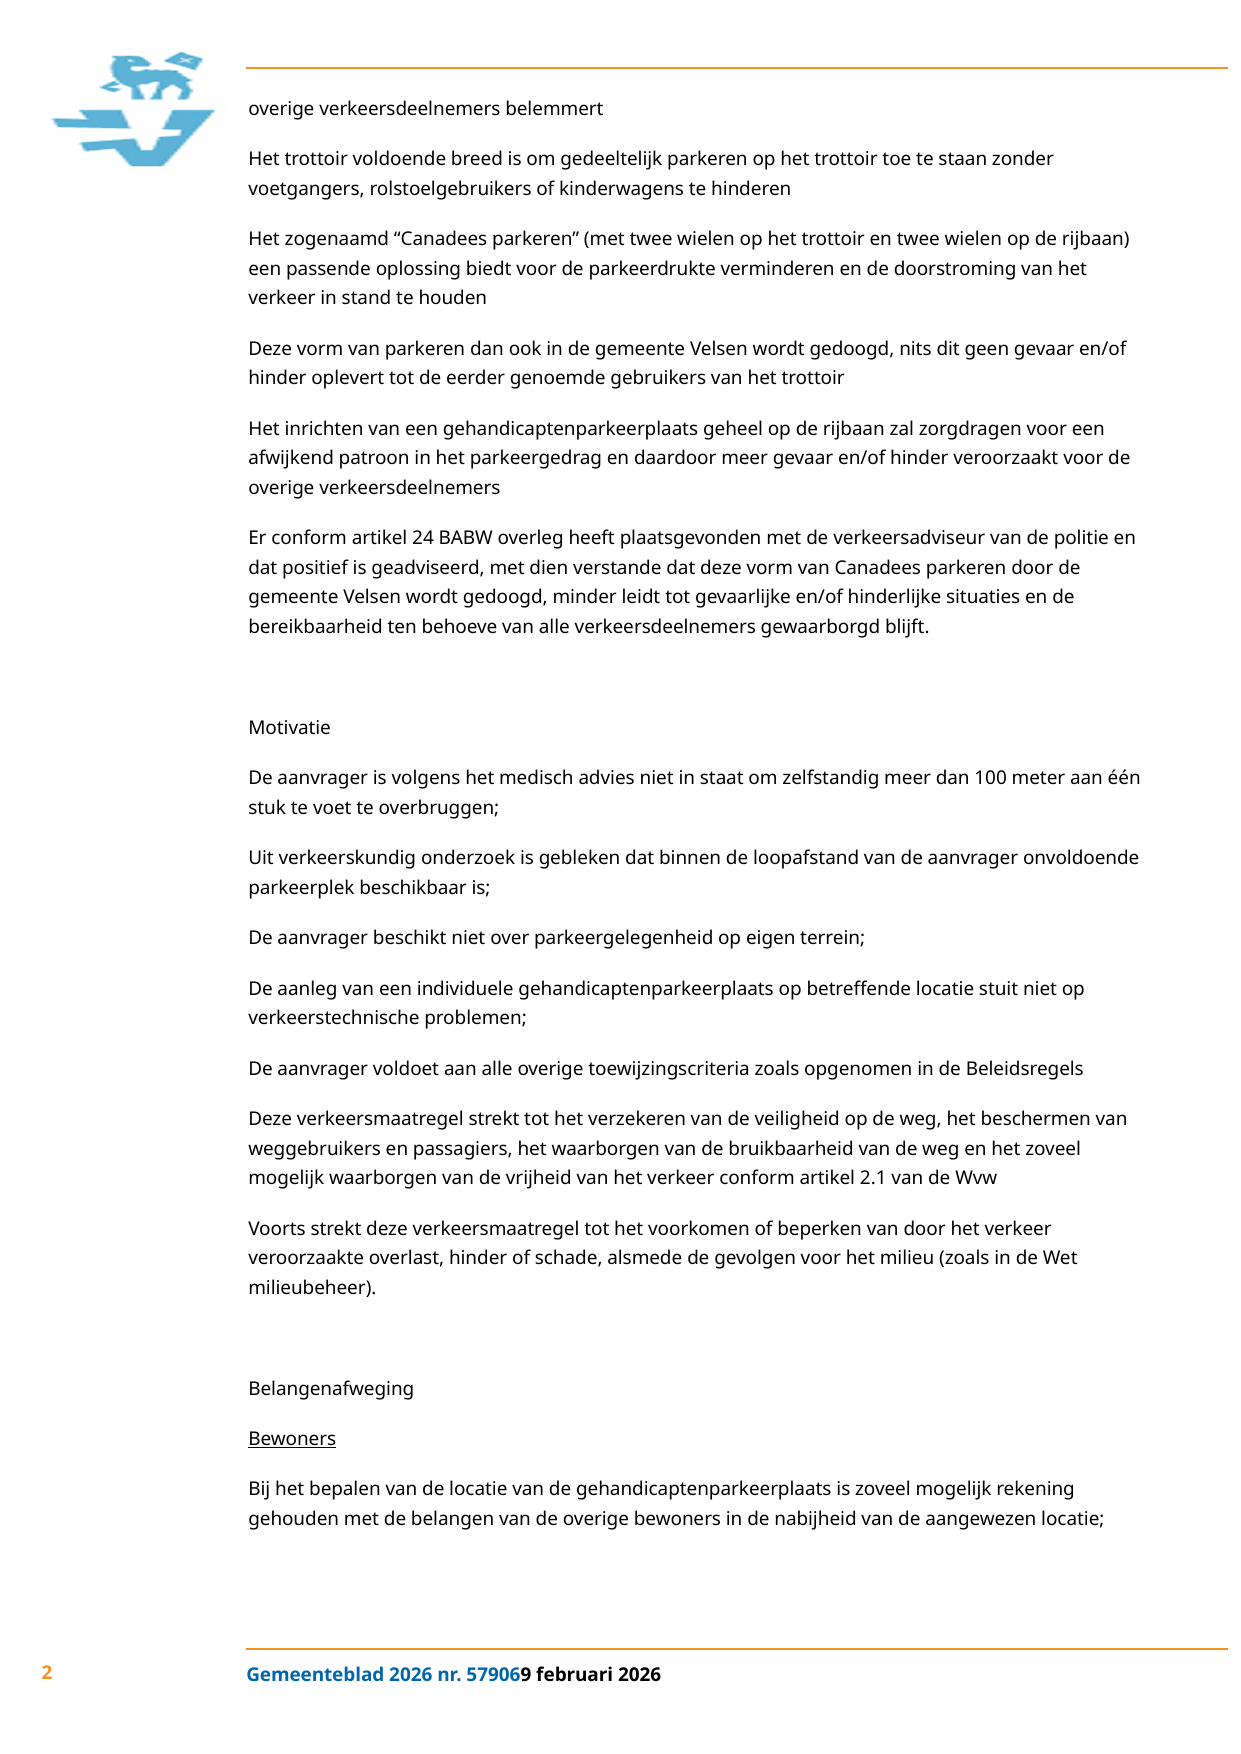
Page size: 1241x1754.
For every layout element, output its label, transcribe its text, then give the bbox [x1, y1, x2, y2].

text overige verkeersdeelnemers belemmert [248, 95, 1152, 121]
text Belangenafweging [248, 1375, 1152, 1401]
picture [41, 47, 231, 172]
text Er conform artikel 24 BABW overleg heeft plaatsgevonden met de verkeersadviseur van de politie en dat positief is geadviseerd, met dien verstande dat deze vorm van Canadees parkeren door de gemeente Velsen wordt gedoogd, minder leidt tot gevaarlijke en/of hinderlijke situaties en de bereikbaarheid ten behoeve van alle verkeersdeelnemers gewaarborgd blijft. [248, 524, 1152, 639]
text Motivatie [248, 714, 1152, 740]
text Bij het bepalen van de locatie van de gehandicaptenparkeerplaats is zoveel mogelijk rekening gehouden met de belangen van de overige bewoners in de nabijheid van de aangewezen locatie; [248, 1476, 1152, 1531]
text De aanvrager beschikt niet over parkeergelegenheid op eigen terrein; [248, 924, 1152, 950]
text Het zogenaamd “Canadees parkeren” (met twee wielen op het trottoir en twee wielen op de rijbaan) een passende oplossing biedt voor de parkeerdrukte verminderen en de doorstroming van het verkeer in stand te houden [248, 225, 1152, 310]
text Voorts strekt deze verkeersmaatregel tot het voorkomen of beperken van door het verkeer veroorzaakte overlast, hinder of schade, alsmede de gevolgen voor het milieu (zoals in de Wet milieubeheer). [248, 1215, 1152, 1300]
text De aanvrager is volgens het medisch advies niet in staat om zelfstandig meer dan 100 meter aan één stuk te voet te overbruggen; [248, 764, 1152, 820]
text De aanleg van een individuele gehandicaptenparkeerplaats op betreffende locatie stuit niet op verkeerstechnische problemen; [248, 975, 1152, 1030]
text Het inrichten van een gehandicaptenparkeerplaats geheel op de rijbaan zal zorgdragen voor een afwijkend patroon in het parkeergedrag en daardoor meer gevaar en/of hinder veroorzaakt voor de overige verkeersdeelnemers [248, 415, 1152, 500]
text Bewoners [248, 1425, 1152, 1451]
text De aanvrager voldoet aan alle overige toewijzingscriteria zoals opgenomen in de Beleidsregels [248, 1055, 1152, 1081]
text Het trottoir voldoende breed is om gedeeltelijk parkeren op het trottoir toe te staan zonder voetgangers, rolstoelgebruikers of kinderwagens te hinderen [248, 145, 1152, 201]
text Deze verkeersmaatregel strekt tot het verzekeren van de veiligheid op de weg, het beschermen van weggebruikers en passagiers, het waarborgen van de bruikbaarheid van de weg en het zoveel mogelijk waarborgen van de vrijheid van het verkeer conform artikel 2.1 van de Wvw [248, 1105, 1152, 1190]
text Deze vorm van parkeren dan ook in de gemeente Velsen wordt gedoogd, nits dit geen gevaar en/of hinder oplevert tot de eerder genoemde gebruikers van het trottoir [248, 335, 1152, 390]
text Uit verkeerskundig onderzoek is gebleken dat binnen de loopafstand van de aanvrager onvoldoende parkeerplek beschikbaar is; [248, 844, 1152, 900]
